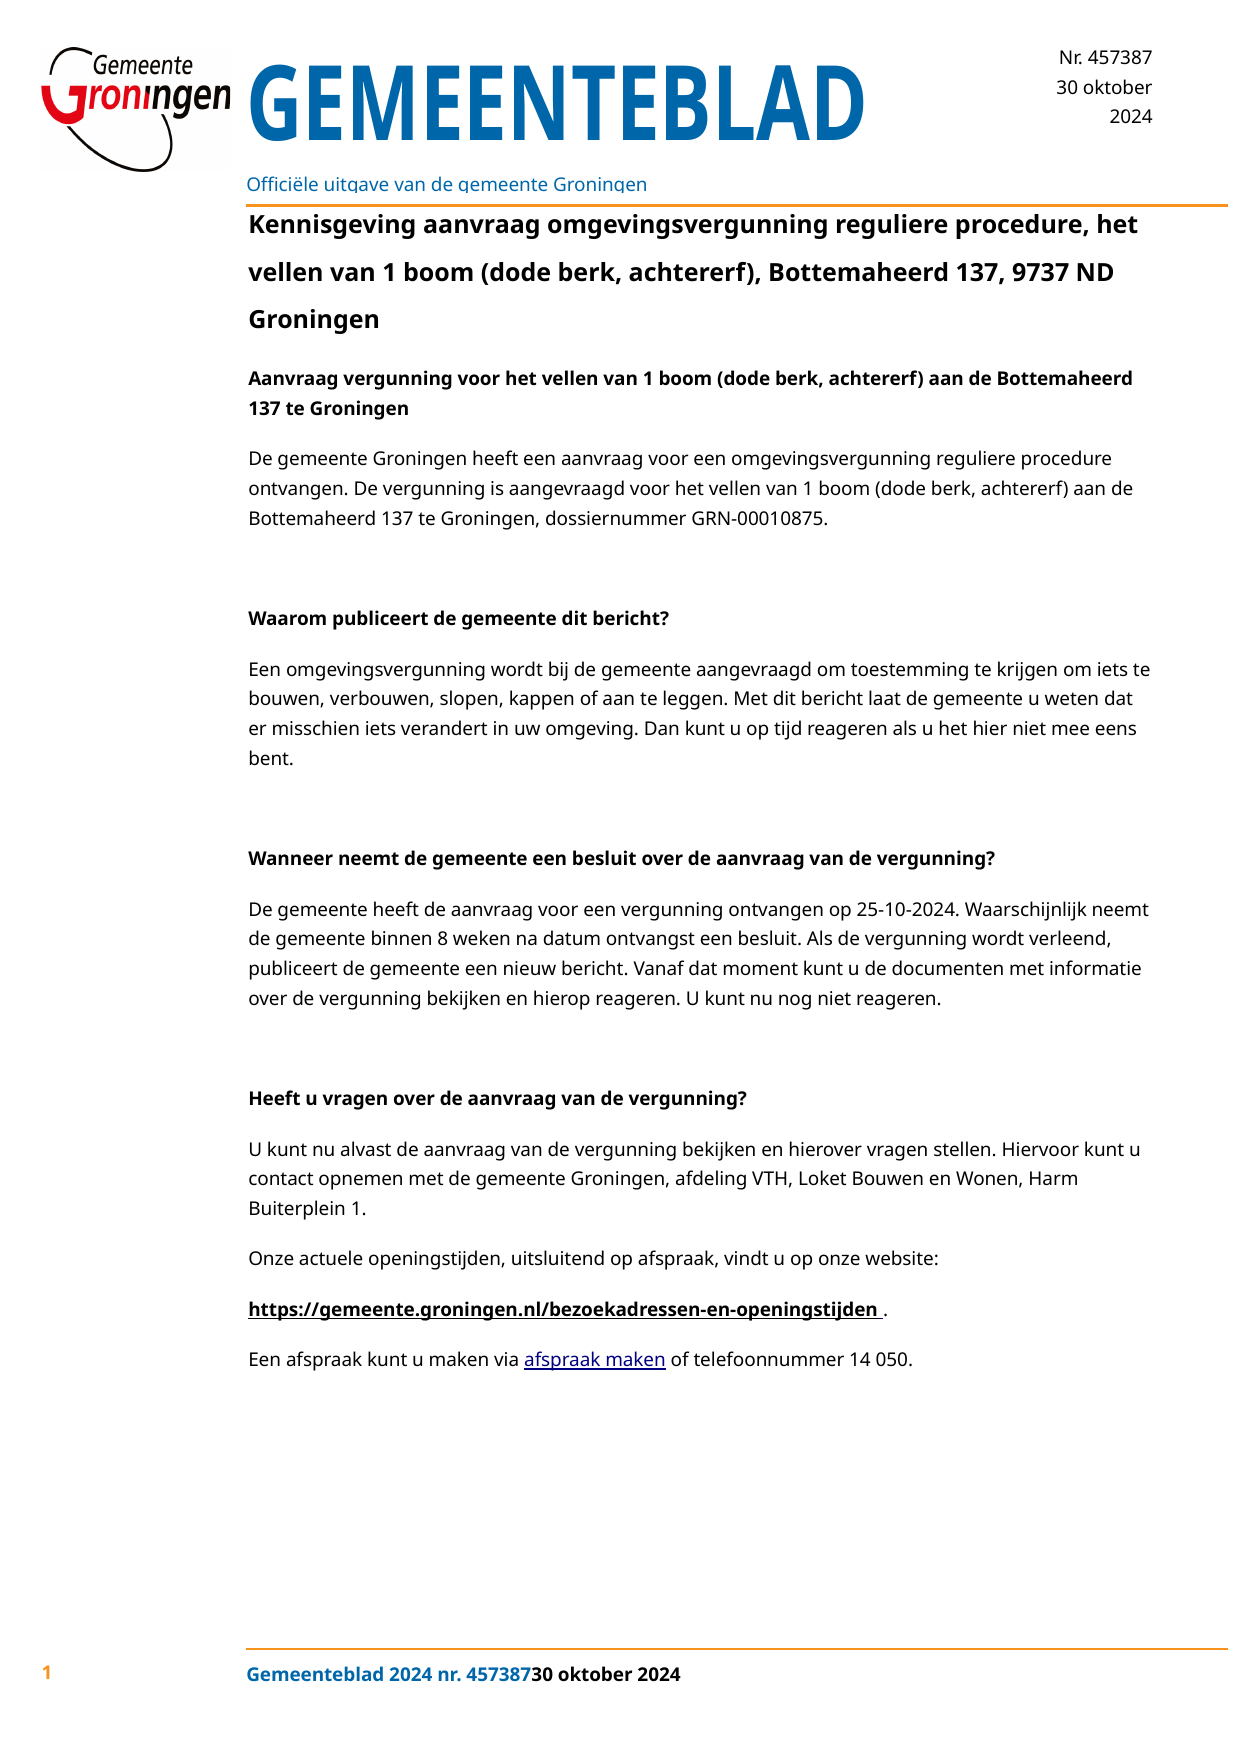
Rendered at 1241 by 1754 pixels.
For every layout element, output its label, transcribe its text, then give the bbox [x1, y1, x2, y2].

text De gemeente heeft de aanvraag voor een vergunning ontvangen op 25-10-2024. Waarschijnlijk neemt de gemeente binnen 8 weken na datum ontvangst een besluit. Als de vergunning wordt verleend, publiceert de gemeente een nieuw bericht. Vanaf dat moment kunt u de documenten met informatie over de vergunning bekijken en hierop reageren. U kunt nu nog niet reageren. [248, 896, 1152, 1010]
text U kunt nu alvast de aanvraag van de vergunning bekijken en hierover vragen stellen. Hiervoor kunt u contact opnemen met de gemeente Groningen, afdeling VTH, Loket Bouwen en Wonen, Harm Buiterplein 1. [248, 1136, 1152, 1221]
text Wanneer neemt de gemeente een besluit over de aanvraag van de vergunning? [248, 846, 1152, 871]
text https://gemeente.groningen.nl/bezoekadressen-en-openingstijden . [248, 1296, 1152, 1322]
text Een omgevingsvergunning wordt bij de gemeente aangevraagd om toestemming te krijgen om iets te bouwen, verbouwen, slopen, kappen of aan te leggen. Met dit bericht laat de gemeente u weten dat er misschien iets verandert in uw omgeving. Dan kunt u op tijd reageren als u het hier niet mee eens bent. [248, 656, 1152, 770]
text Een afspraak kunt u maken via afspraak maken of telefoonnummer 14 050. [248, 1346, 1152, 1372]
text Heeft u vragen over de aanvraag van de vergunning? [248, 1086, 1152, 1111]
text De gemeente Groningen heeft een aanvraag voor een omgevingsvergunning reguliere procedure ontvangen. De vergunning is aangevraagd voor het vellen van 1 boom (dode berk, achtererf) aan de Bottemaheerd 137 te Groningen, dossiernummer GRN-00010875. [248, 446, 1152, 530]
text Waarom publiceert de gemeente dit bericht? [248, 606, 1152, 631]
text Onze actuele openingstijden, uitsluitend op afspraak, vindt u op onze website: [248, 1246, 1152, 1271]
picture [41, 47, 231, 172]
text Kennisgeving aanvraag omgevingsvergunning reguliere procedure, het vellen van 1 boom (dode berk, achtererf), Bottemaheerd 137, 9737 ND Groningen [248, 207, 1152, 336]
text Aanvraag vergunning voor het vellen van 1 boom (dode berk, achtererf) aan de Bottemaheerd 137 te Groningen [248, 366, 1152, 421]
